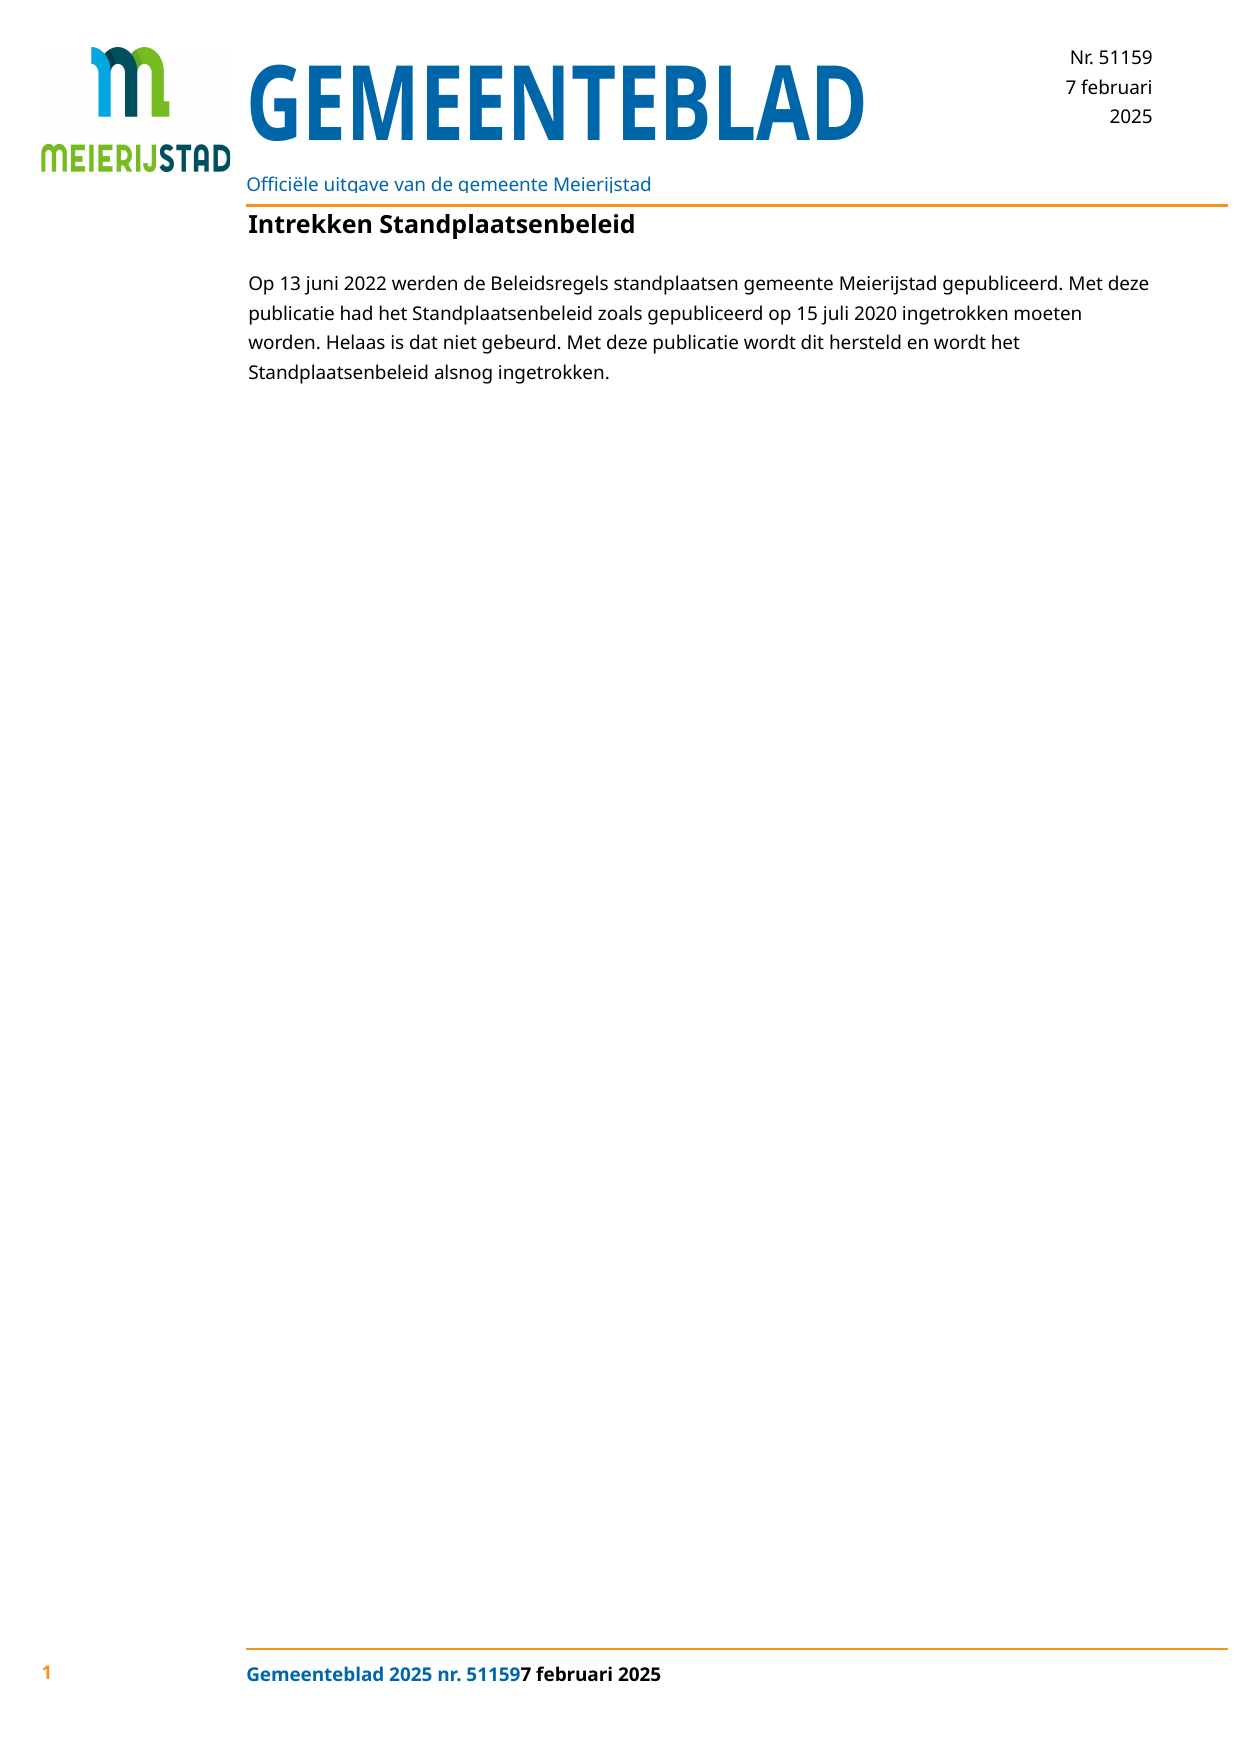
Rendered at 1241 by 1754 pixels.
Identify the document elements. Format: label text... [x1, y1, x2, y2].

text Intrekken Standplaatsenbeleid [248, 207, 1152, 241]
text Op 13 juni 2022 werden de Beleidsregels standplaatsen gemeente Meierijstad gepubliceerd. Met deze publicatie had het Standplaatsenbeleid zoals gepubliceerd op 15 juli 2020 ingetrokken moeten worden. Helaas is dat niet gebeurd. Met deze publicatie wordt dit hersteld en wordt het Standplaatsenbeleid alsnog ingetrokken. [248, 270, 1152, 385]
picture [41, 47, 231, 172]
